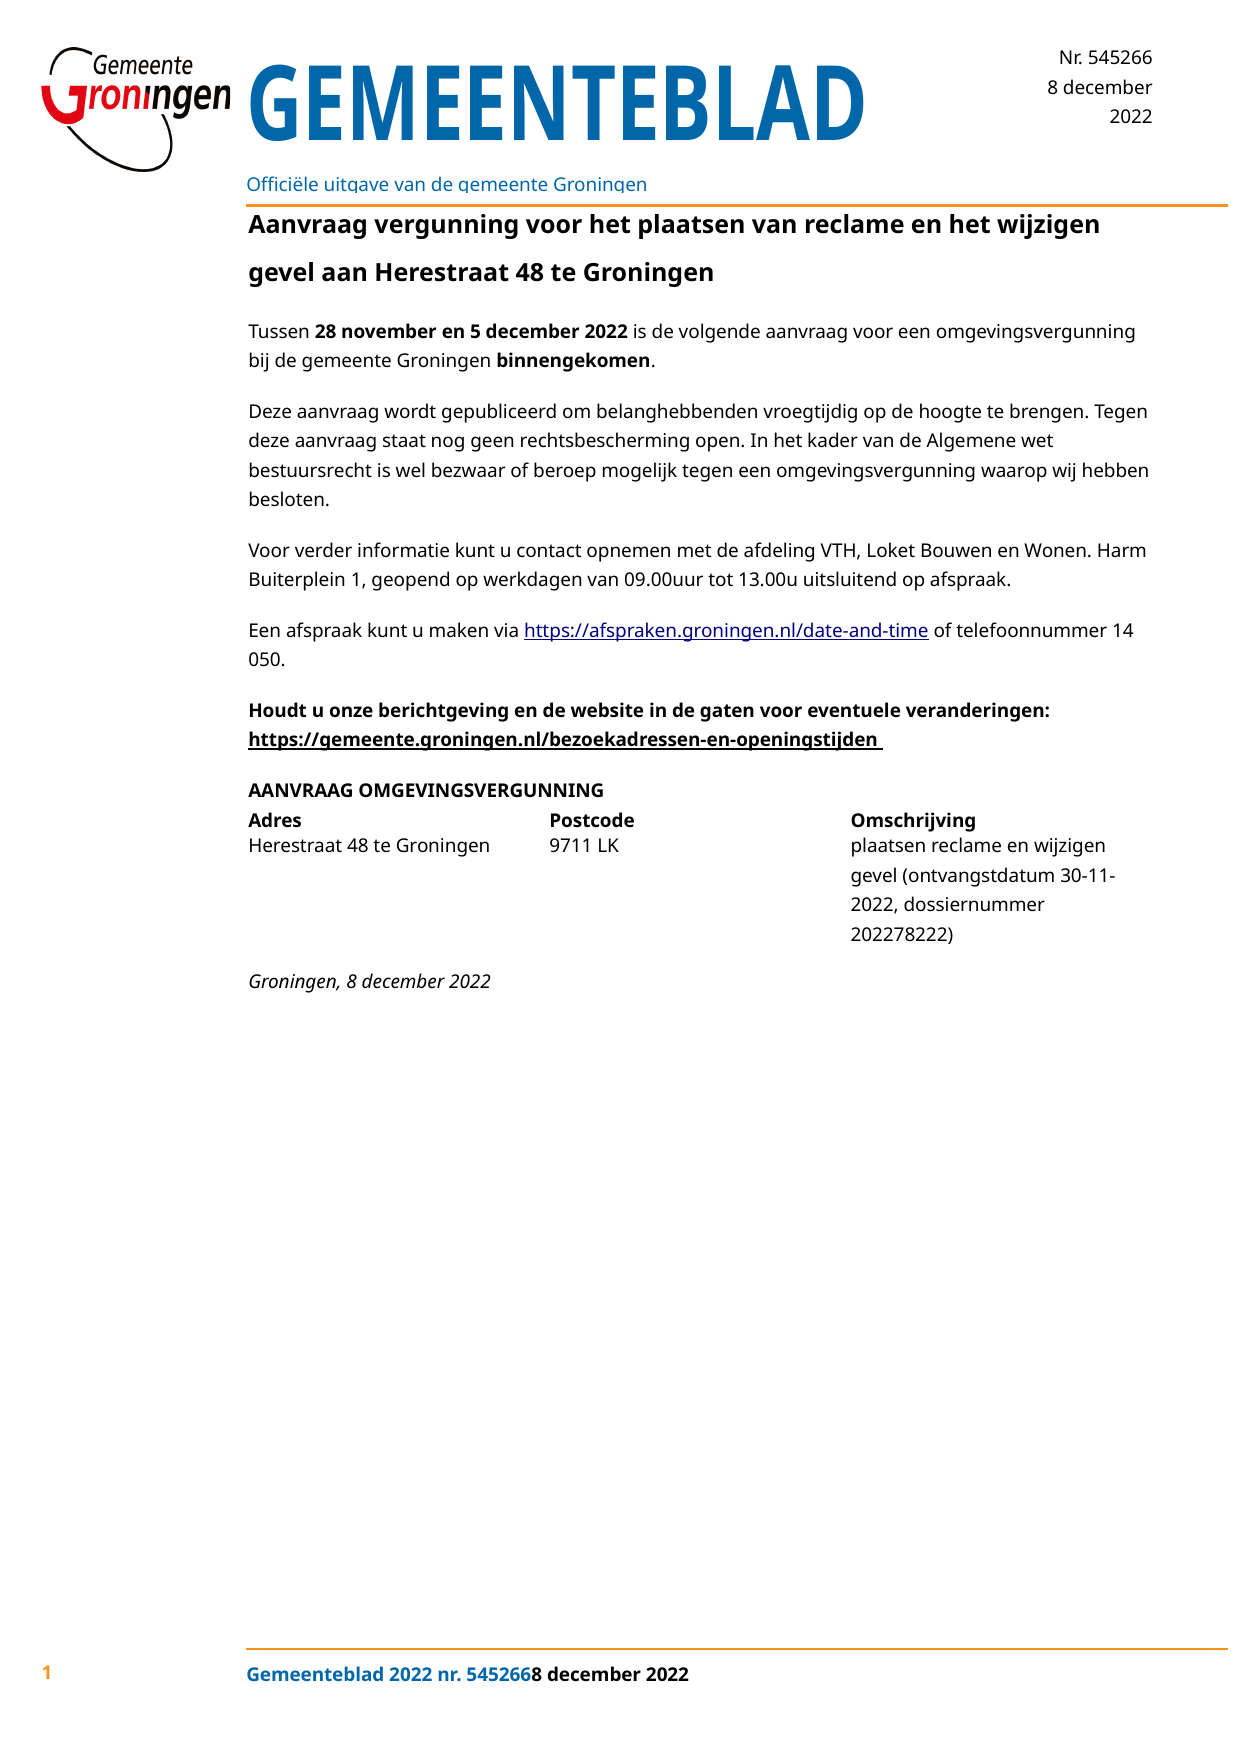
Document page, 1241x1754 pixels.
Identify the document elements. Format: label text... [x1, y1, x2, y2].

text Groningen, 8 december 2022 [248, 968, 1152, 994]
table_cell Herestraat 48 te Groningen [248, 833, 549, 947]
table_header Omschrijving [850, 807, 1152, 832]
text Houdt u onze berichtgeving en de website in de gaten voor eventuele veranderingen: https://gemeente.groningen.nl/bezoekadressen-en-openingstijden [248, 697, 1152, 752]
text AANVRAAG OMGEVINGSVERGUNNING [248, 777, 1152, 803]
text Deze aanvraag wordt gepubliceerd om belanghebbenden vroegtijdig op de hoogte te brengen. Tegen deze aanvraag staat nog geen rechtsbescherming open. In het kader van de Algemene wet bestuursrecht is wel bezwaar of beroep mogelijk tegen een omgevingsvergunning waarop wij hebben besloten. [248, 398, 1152, 512]
picture [41, 47, 231, 172]
table_cell plaatsen reclame en wijzigen gevel (ontvangstdatum 30-11-2022, dossiernummer 202278222) [850, 833, 1152, 947]
table_header Adres [248, 807, 549, 832]
table_cell 9711 LK [549, 833, 850, 947]
table_header Postcode [549, 807, 850, 832]
text Voor verder informatie kunt u contact opnemen met de afdeling VTH, Loket Bouwen en Wonen. Harm Buiterplein 1, geopend op werkdagen van 09.00uur tot 13.00u uitsluitend op afspraak. [248, 537, 1152, 592]
text Tussen 28 november en 5 december 2022 is de volgende aanvraag voor een omgevingsvergunning bij de gemeente Groningen binnengekomen. [248, 318, 1152, 373]
text Aanvraag vergunning voor het plaatsen van reclame en het wijzigen gevel aan Herestraat 48 te Groningen [248, 207, 1152, 288]
text Een afspraak kunt u maken via https://afspraken.groningen.nl/date-and-time of telefoonnummer 14 050. [248, 617, 1152, 672]
